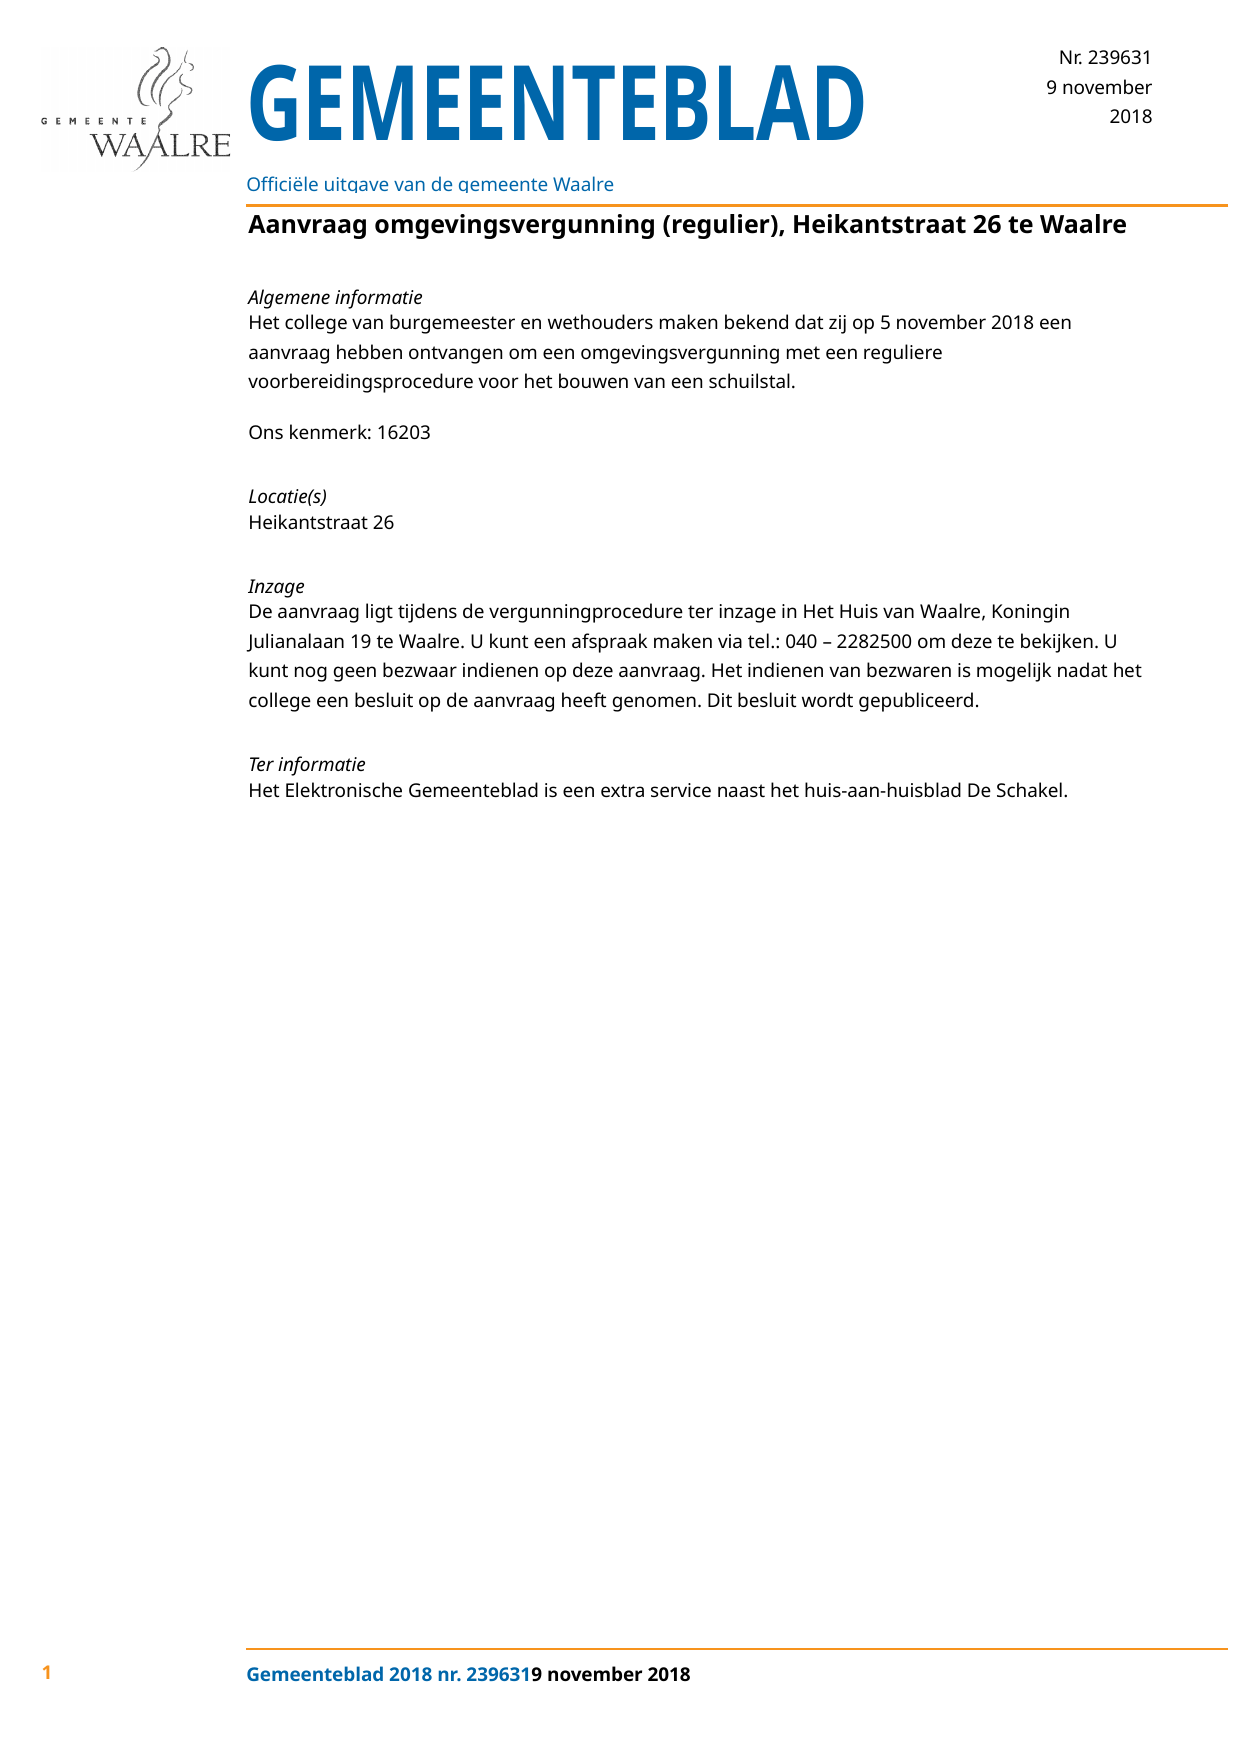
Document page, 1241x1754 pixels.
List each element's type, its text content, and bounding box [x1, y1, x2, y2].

text Ter informatie [248, 751, 1152, 777]
text Locatie(s) [248, 483, 1152, 509]
picture [41, 47, 231, 172]
text Heikantstraat 26 [248, 509, 1152, 534]
text Aanvraag omgevingsvergunning (regulier), Heikantstraat 26 te Waalre [248, 207, 1152, 241]
text Algemene informatie [248, 284, 1152, 309]
text Het college van burgemeester en wethouders maken bekend dat zij op 5 november 2018 een aanvraag hebben ontvangen om een omgevingsvergunning met een reguliere voorbereidingsprocedure voor het bouwen van een schuilstal. [248, 309, 1152, 394]
text Ons kenmerk: 16203 [248, 419, 1152, 445]
text Inzage [248, 573, 1152, 598]
text Het Elektronische Gemeenteblad is een extra service naast het huis-aan-huisblad De Schakel. [248, 777, 1152, 803]
text De aanvraag ligt tijdens de vergunningprocedure ter inzage in Het Huis van Waalre, Koningin Julianalaan 19 te Waalre. U kunt een afspraak maken via tel.: 040 – 2282500 om deze te bekijken. U kunt nog geen bezwaar indienen op deze aanvraag. Het indienen van bezwaren is mogelijk nadat het college een besluit op de aanvraag heeft genomen. Dit besluit wordt gepubliceerd. [248, 598, 1152, 713]
